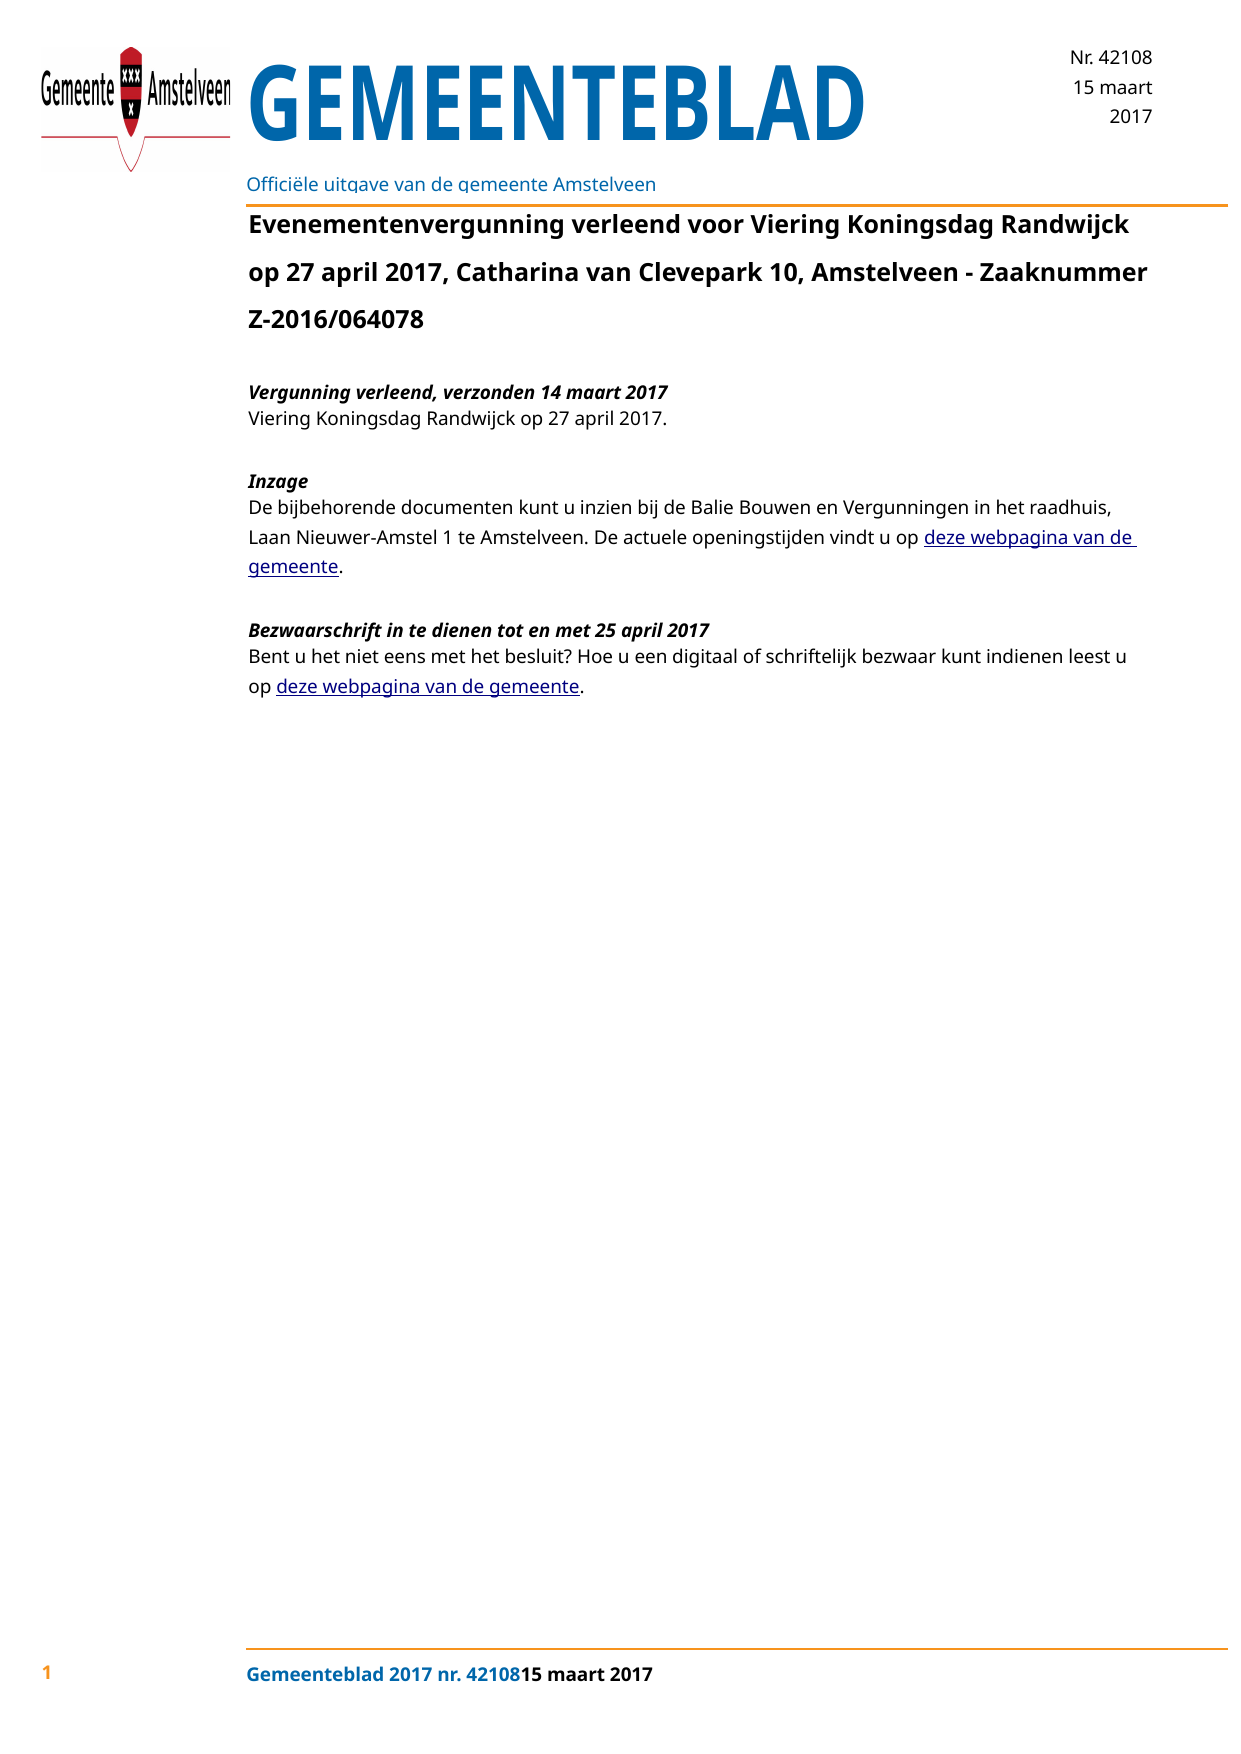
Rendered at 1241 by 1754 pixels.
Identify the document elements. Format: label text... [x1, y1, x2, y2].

text Viering Koningsdag Randwijck op 27 april 2017. [248, 405, 1152, 431]
text Inzage [248, 469, 1152, 494]
text De bijbehorende documenten kunt u inzien bij de Balie Bouwen en Vergunningen in het raadhuis, Laan Nieuwer-Amstel 1 te Amstelveen. De actuele openingstijden vindt u op deze webpagina van de gemeente. [248, 494, 1152, 579]
picture [41, 47, 231, 172]
text Bent u het niet eens met het besluit? Hoe u een digitaal of schriftelijk bezwaar kunt indienen leest u op deze webpagina van de gemeente. [248, 643, 1152, 699]
text Vergunning verleend, verzonden 14 maart 2017 [248, 379, 1152, 405]
text Bezwaarschrift in te dienen tot en met 25 april 2017 [248, 618, 1152, 643]
text Evenementenvergunning verleend voor Viering Koningsdag Randwijck op 27 april 2017, Catharina van Clevepark 10, Amstelveen - Zaaknummer Z-2016/064078 [248, 207, 1152, 336]
